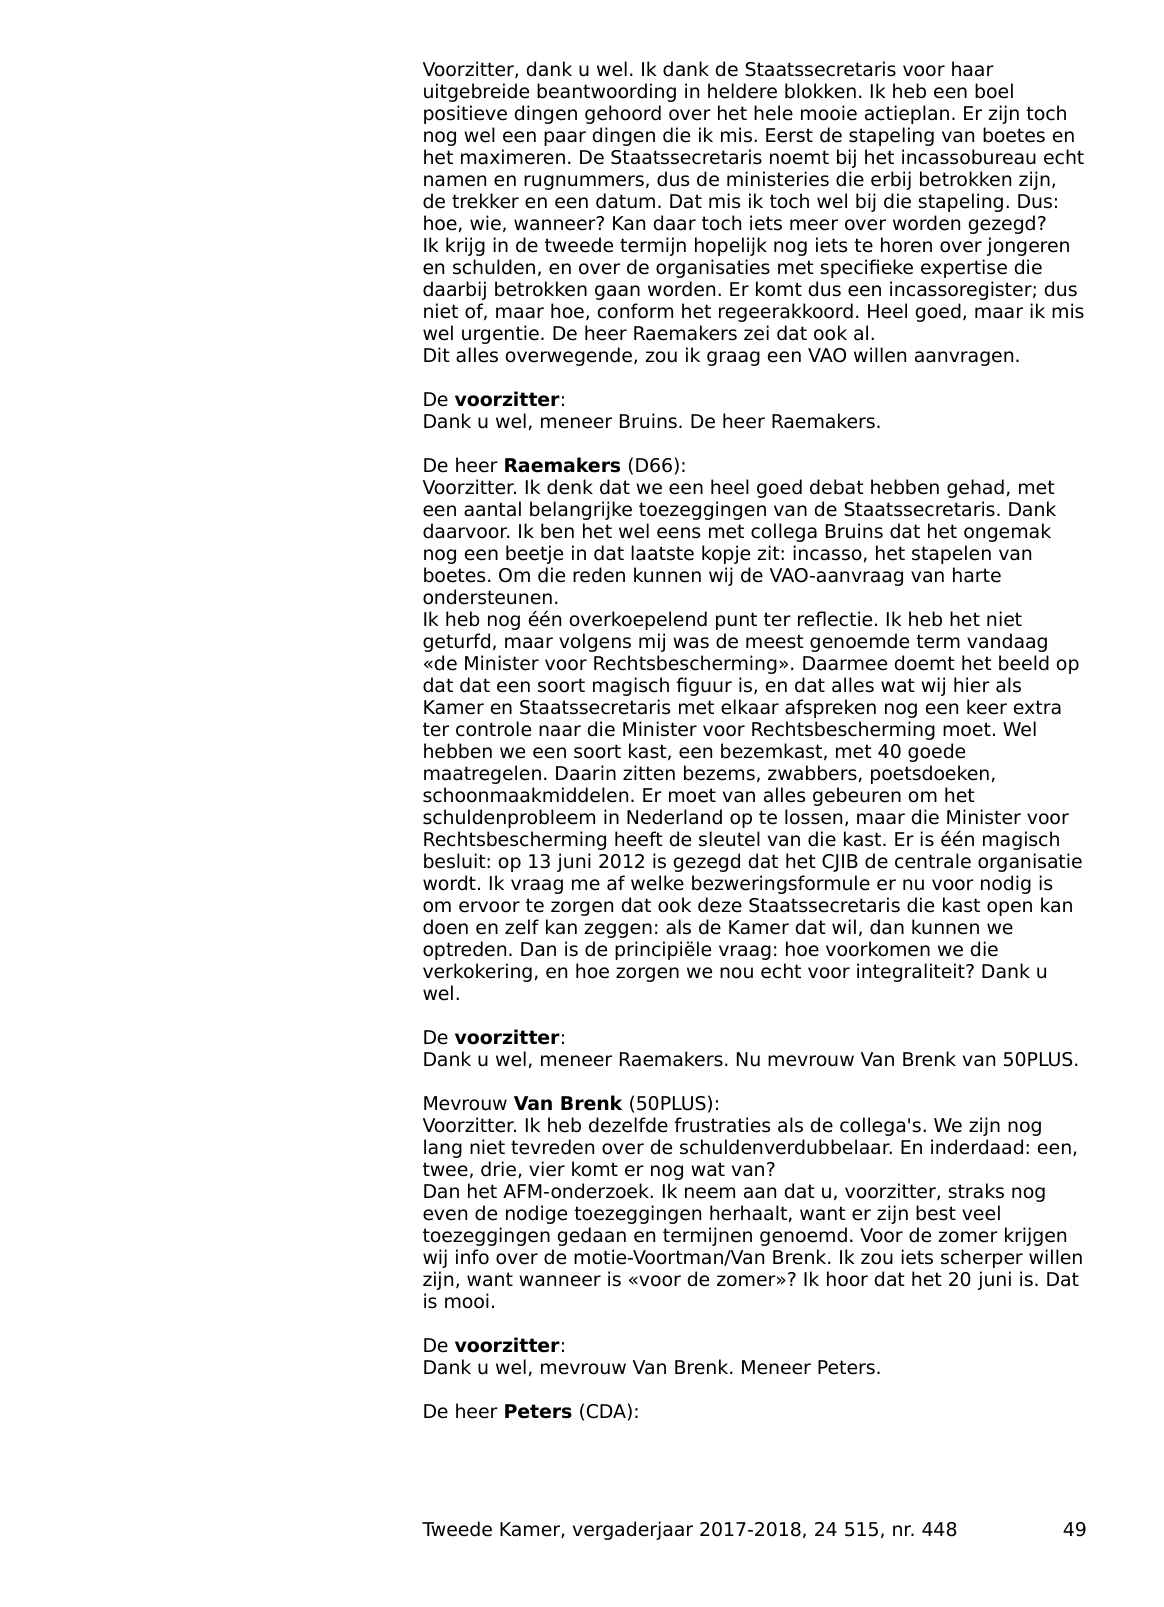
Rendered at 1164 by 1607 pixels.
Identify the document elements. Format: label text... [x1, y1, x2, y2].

text De voorzitter: [422, 1335, 1087, 1357]
text Dank u wel, meneer Raemakers. Nu mevrouw Van Brenk van 50PLUS. [422, 1049, 1087, 1071]
text Dank u wel, meneer Bruins. De heer Raemakers. [422, 411, 1087, 433]
text Ik heb nog één overkoepelend punt ter reflectie. Ik heb het niet geturfd, maar volgens mij was de meest genoemde term vandaag «de Minister voor Rechtsbescherming». Daarmee doemt het beeld op dat dat een soort magisch figuur is, en dat alles wat wij hier als Kamer en Staatssecretaris met elkaar afspreken nog een keer extra ter controle naar die Minister voor Rechtsbescherming moet. Wel hebben we een soort kast, een bezemkast, met 40 goede maatregelen. Daarin zitten bezems, zwabbers, poetsdoeken, schoonmaakmiddelen. Er moet van alles gebeuren om het schuldenprobleem in Nederland op te lossen, maar die Minister voor Rechtsbescherming heeft de sleutel van die kast. Er is één magisch besluit: op 13 juni 2012 is gezegd dat het CJIB de centrale organisatie wordt. Ik vraag me af welke bezweringsformule er nu voor nodig is om ervoor te zorgen dat ook deze Staatssecretaris die kast open kan doen en zelf kan zeggen: als de Kamer dat wil, dan kunnen we optreden. Dan is de principiële vraag: hoe voorkomen we die verkokering, en hoe zorgen we nou echt voor integraliteit? Dank u wel. [422, 609, 1087, 1004]
text Mevrouw Van Brenk (50PLUS): [422, 1093, 1087, 1115]
text Ik krijg in de tweede termijn hopelijk nog iets te horen over jongeren en schulden, en over de organisaties met specifieke expertise die daarbij betrokken gaan worden. Er komt dus een incassoregister; dus niet of, maar hoe, conform het regeerakkoord. Heel goed, maar ik mis wel urgentie. De heer Raemakers zei dat ook al. [422, 235, 1087, 345]
text Dank u wel, mevrouw Van Brenk. Meneer Peters. [422, 1357, 1087, 1379]
text De heer Peters (CDA): [422, 1401, 1087, 1423]
text Voorzitter. Ik heb dezelfde frustraties als de collega's. We zijn nog lang niet tevreden over de schuldenverdubbelaar. En inderdaad: een, twee, drie, vier komt er nog wat van? [422, 1115, 1087, 1181]
text Dit alles overwegende, zou ik graag een VAO willen aanvragen. [422, 345, 1087, 367]
text De heer Raemakers (D66): [422, 455, 1087, 477]
text De voorzitter: [422, 1027, 1087, 1049]
text Voorzitter. Ik denk dat we een heel goed debat hebben gehad, met een aantal belangrijke toezeggingen van de Staatssecretaris. Dank daarvoor. Ik ben het wel eens met collega Bruins dat het ongemak nog een beetje in dat laatste kopje zit: incasso, het stapelen van boetes. Om die reden kunnen wij de VAO-aanvraag van harte ondersteunen. [422, 477, 1087, 609]
text Voorzitter, dank u wel. Ik dank de Staatssecretaris voor haar uitgebreide beantwoording in heldere blokken. Ik heb een boel positieve dingen gehoord over het hele mooie actieplan. Er zijn toch nog wel een paar dingen die ik mis. Eerst de stapeling van boetes en het maximeren. De Staatssecretaris noemt bij het incassobureau echt namen en rugnummers, dus de ministeries die erbij betrokken zijn, de trekker en een datum. Dat mis ik toch wel bij die stapeling. Dus: hoe, wie, wanneer? Kan daar toch iets meer over worden gezegd? [422, 59, 1087, 235]
text Dan het AFM-onderzoek. Ik neem aan dat u, voorzitter, straks nog even de nodige toezeggingen herhaalt, want er zijn best veel toezeggingen gedaan en termijnen genoemd. Voor de zomer krijgen wij info over de motie-Voortman/Van Brenk. Ik zou iets scherper willen zijn, want wanneer is «voor de zomer»? Ik hoor dat het 20 juni is. Dat is mooi. [422, 1181, 1087, 1313]
text De voorzitter: [422, 389, 1087, 411]
